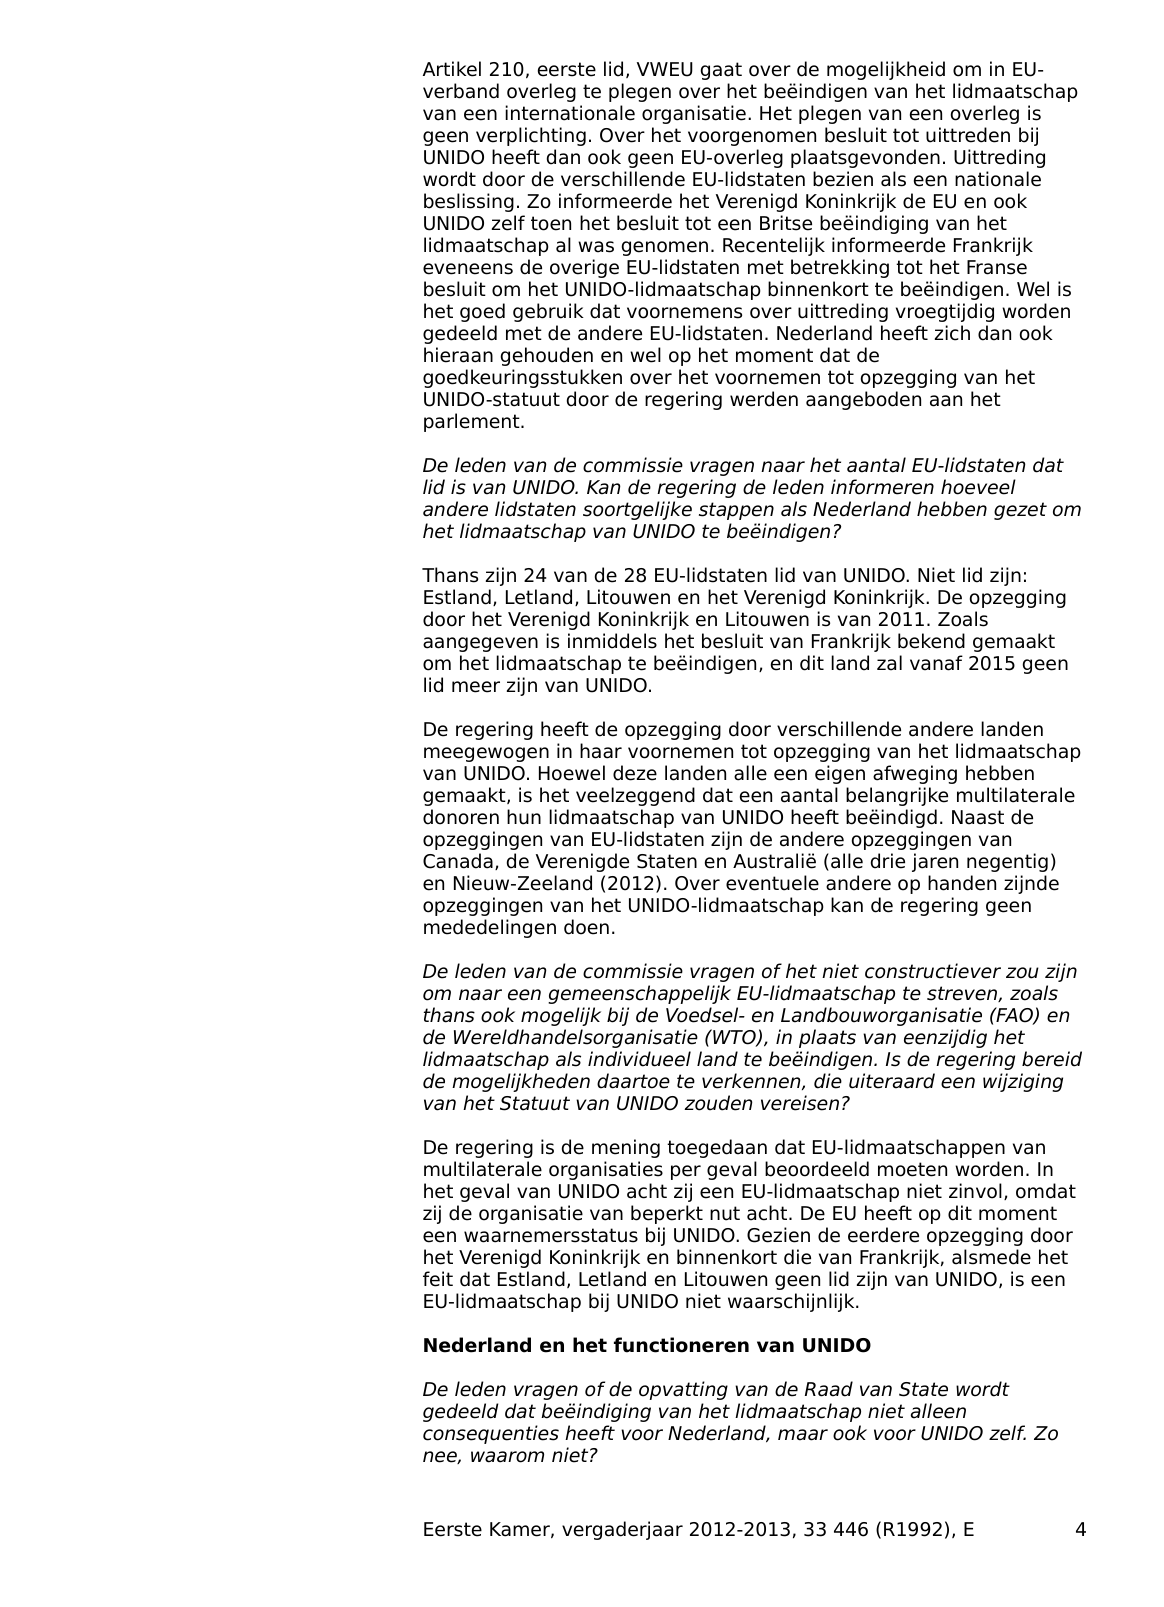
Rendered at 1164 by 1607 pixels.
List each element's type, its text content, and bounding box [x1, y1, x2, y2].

text De leden vragen of de opvatting van de Raad van State wordt gedeeld dat beëindiging van het lidmaatschap niet alleen consequenties heeft voor Nederland, maar ook voor UNIDO zelf. Zo nee, waarom niet? [422, 1379, 1087, 1467]
text De regering is de mening toegedaan dat EU-lidmaatschappen van multilaterale organisaties per geval beoordeeld moeten worden. In het geval van UNIDO acht zij een EU-lidmaatschap niet zinvol, omdat zij de organisatie van beperkt nut acht. De EU heeft op dit moment een waarnemersstatus bij UNIDO. Gezien de eerdere opzegging door het Verenigd Koninkrijk en binnenkort die van Frankrijk, alsmede het feit dat Estland, Letland en Litouwen geen lid zijn van UNIDO, is een EU-lidmaatschap bij UNIDO niet waarschijnlijk. [422, 1137, 1087, 1313]
text De regering heeft de opzegging door verschillende andere landen meegewogen in haar voornemen tot opzegging van het lidmaatschap van UNIDO. Hoewel deze landen alle een eigen afweging hebben gemaakt, is het veelzeggend dat een aantal belangrijke multilaterale donoren hun lidmaatschap van UNIDO heeft beëindigd. Naast de opzeggingen van EU-lidstaten zijn de andere opzeggingen van Canada, de Verenigde Staten en Australië (alle drie jaren negentig) en Nieuw-Zeeland (2012). Over eventuele andere op handen zijnde opzeggingen van het UNIDO-lidmaatschap kan de regering geen mededelingen doen. [422, 719, 1087, 939]
text Thans zijn 24 van de 28 EU-lidstaten lid van UNIDO. Niet lid zijn: Estland, Letland, Litouwen en het Verenigd Koninkrijk. De opzegging door het Verenigd Koninkrijk en Litouwen is van 2011. Zoals aangegeven is inmiddels het besluit van Frankrijk bekend gemaakt om het lidmaatschap te beëindigen, en dit land zal vanaf 2015 geen lid meer zijn van UNIDO. [422, 565, 1087, 697]
subtitle Nederland en het functioneren van UNIDO [422, 1335, 1087, 1357]
text Artikel 210, eerste lid, VWEU gaat over de mogelijkheid om in EU-verband overleg te plegen over het beëindigen van het lidmaatschap van een internationale organisatie. Het plegen van een overleg is geen verplichting. Over het voorgenomen besluit tot uittreden bij UNIDO heeft dan ook geen EU-overleg plaatsgevonden. Uittreding wordt door de verschillende EU-lidstaten bezien als een nationale beslissing. Zo informeerde het Verenigd Koninkrijk de EU en ook UNIDO zelf toen het besluit tot een Britse beëindiging van het lidmaatschap al was genomen. Recentelijk informeerde Frankrijk eveneens de overige EU-lidstaten met betrekking tot het Franse besluit om het UNIDO-lidmaatschap binnenkort te beëindigen. Wel is het goed gebruik dat voornemens over uittreding vroegtijdig worden gedeeld met de andere EU-lidstaten. Nederland heeft zich dan ook hieraan gehouden en wel op het moment dat de goedkeuringsstukken over het voornemen tot opzegging van het UNIDO-statuut door de regering werden aangeboden aan het parlement. [422, 59, 1087, 433]
text De leden van de commissie vragen of het niet constructiever zou zijn om naar een gemeenschappelijk EU-lidmaatschap te streven, zoals thans ook mogelijk bij de Voedsel- en Landbouworganisatie (FAO) en de Wereldhandelsorganisatie (WTO), in plaats van eenzijdig het lidmaatschap als individueel land te beëindigen. Is de regering bereid de mogelijkheden daartoe te verkennen, die uiteraard een wijziging van het Statuut van UNIDO zouden vereisen? [422, 961, 1087, 1115]
text De leden van de commissie vragen naar het aantal EU-lidstaten dat lid is van UNIDO. Kan de regering de leden informeren hoeveel andere lidstaten soortgelijke stappen als Nederland hebben gezet om het lidmaatschap van UNIDO te beëindigen? [422, 455, 1087, 543]
